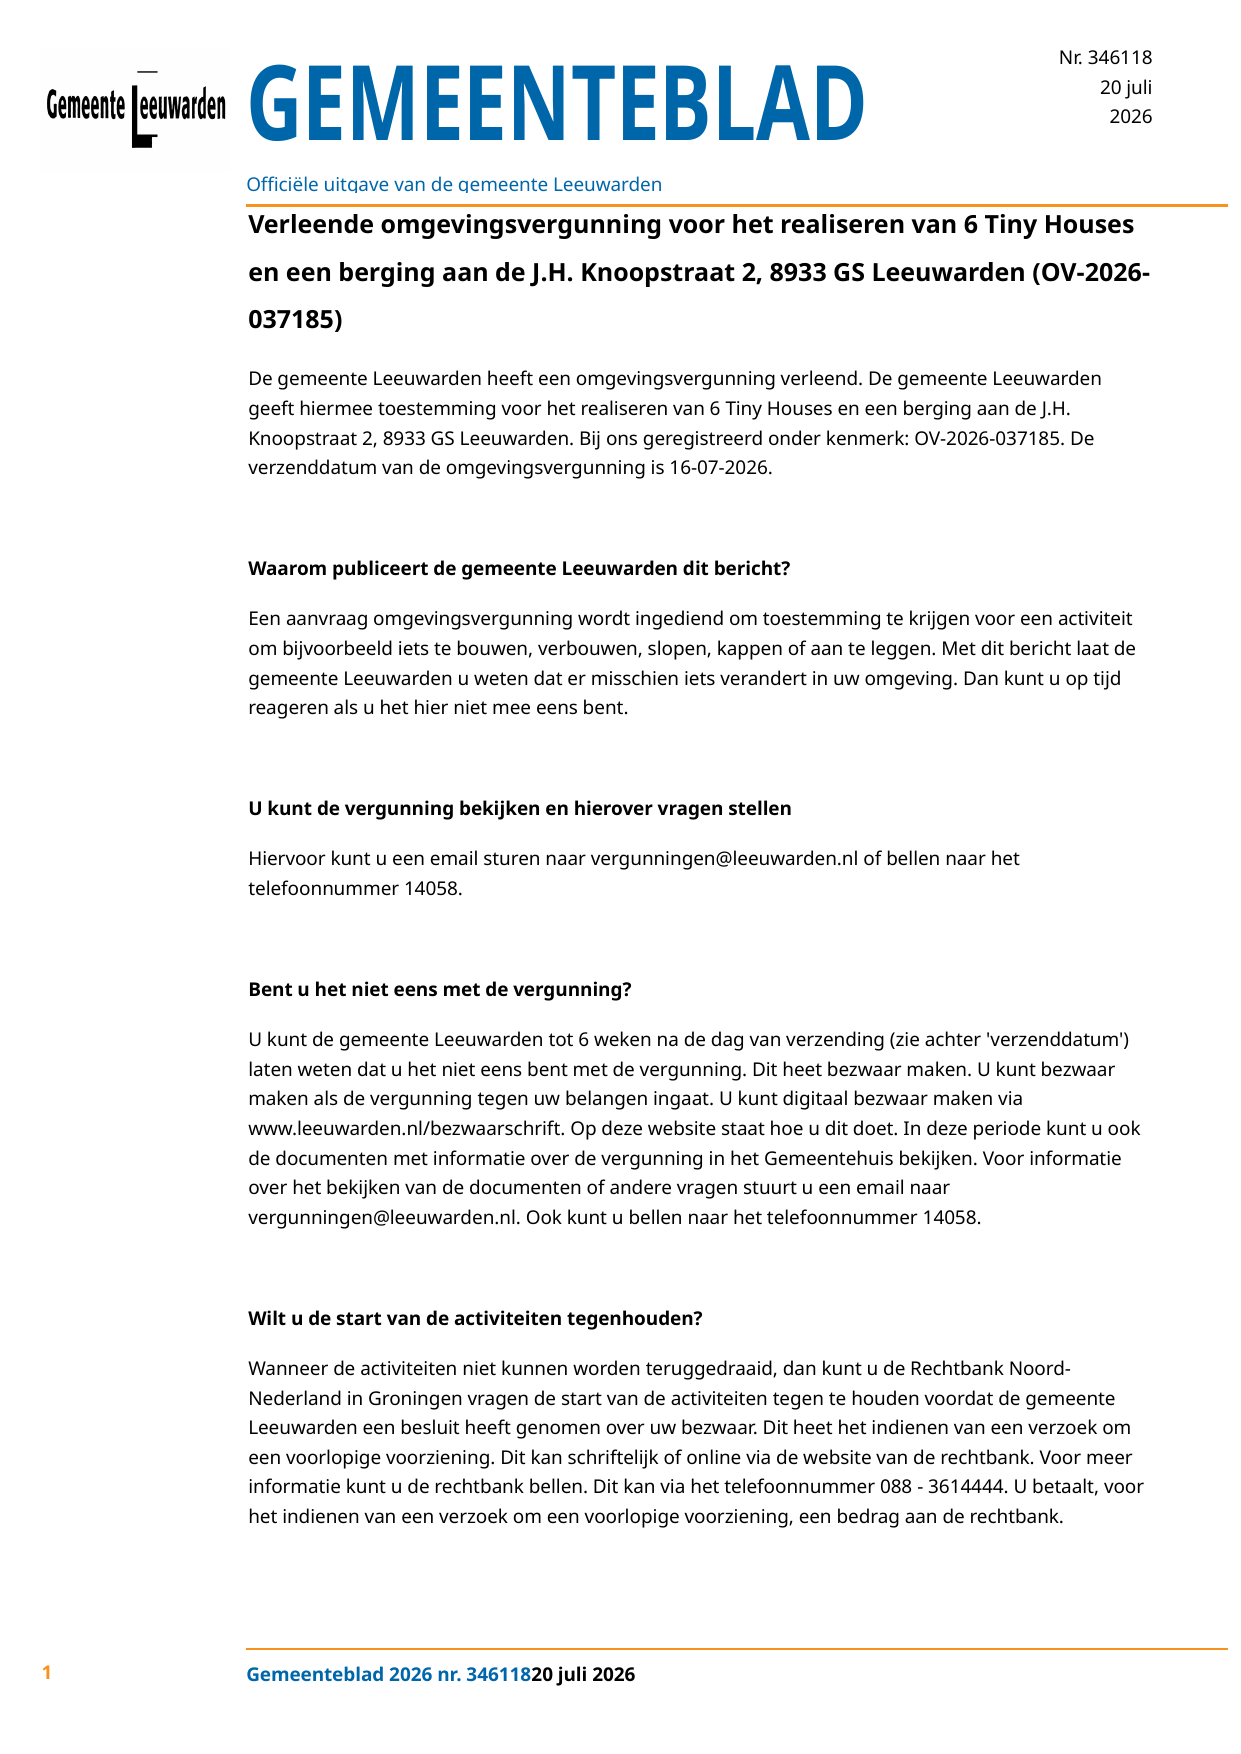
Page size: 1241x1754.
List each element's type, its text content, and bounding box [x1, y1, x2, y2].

text Bent u het niet eens met de vergunning? [248, 976, 1152, 1002]
text U kunt de vergunning bekijken en hierover vragen stellen [248, 795, 1152, 821]
picture [41, 47, 231, 172]
text Hiervoor kunt u een email sturen naar vergunningen@leeuwarden.nl of bellen naar het telefoonnummer 14058. [248, 846, 1152, 901]
text Wilt u de start van de activiteiten tegenhouden? [248, 1305, 1152, 1330]
text Een aanvraag omgevingsvergunning wordt ingediend om toestemming te krijgen voor een activiteit om bijvoorbeeld iets te bouwen, verbouwen, slopen, kappen of aan te leggen. Met dit bericht laat de gemeente Leeuwarden u weten dat er misschien iets verandert in uw omgeving. Dan kunt u op tijd reageren als u het hier niet mee eens bent. [248, 606, 1152, 720]
text Waarom publiceert de gemeente Leeuwarden dit bericht? [248, 555, 1152, 581]
text U kunt de gemeente Leeuwarden tot 6 weken na de dag van verzending (zie achter 'verzenddatum') laten weten dat u het niet eens bent met de vergunning. Dit heet bezwaar maken. U kunt bezwaar maken als de vergunning tegen uw belangen ingaat. U kunt digitaal bezwaar maken via www.leeuwarden.nl/bezwaarschrift. Op deze website staat hoe u dit doet. In deze periode kunt u ook de documenten met informatie over de vergunning in het Gemeentehuis bekijken. Voor informatie over het bekijken van de documenten of andere vragen stuurt u een email naar vergunningen@leeuwarden.nl. Ook kunt u bellen naar het telefoonnummer 14058. [248, 1026, 1152, 1229]
text De gemeente Leeuwarden heeft een omgevingsvergunning verleend. De gemeente Leeuwarden geeft hiermee toestemming voor het realiseren van 6 Tiny Houses en een berging aan de J.H. Knoopstraat 2, 8933 GS Leeuwarden. Bij ons geregistreerd onder kenmerk: OV-2026-037185. De verzenddatum van de omgevingsvergunning is 16-07-2026. [248, 366, 1152, 480]
text Wanneer de activiteiten niet kunnen worden teruggedraaid, dan kunt u de Rechtbank Noord-Nederland in Groningen vragen de start van de activiteiten tegen te houden voordat de gemeente Leeuwarden een besluit heeft genomen over uw bezwaar. Dit heet het indienen van een verzoek om een voorlopige voorziening. Dit kan schriftelijk of online via de website van de rechtbank. Voor meer informatie kunt u de rechtbank bellen. Dit kan via het telefoonnummer 088 - 3614444. U betaalt, voor het indienen van een verzoek om een voorlopige voorziening, een bedrag aan de rechtbank. [248, 1355, 1152, 1529]
text Verleende omgevingsvergunning voor het realiseren van 6 Tiny Houses en een berging aan de J.H. Knoopstraat 2, 8933 GS Leeuwarden (OV-2026-037185) [248, 207, 1152, 336]
